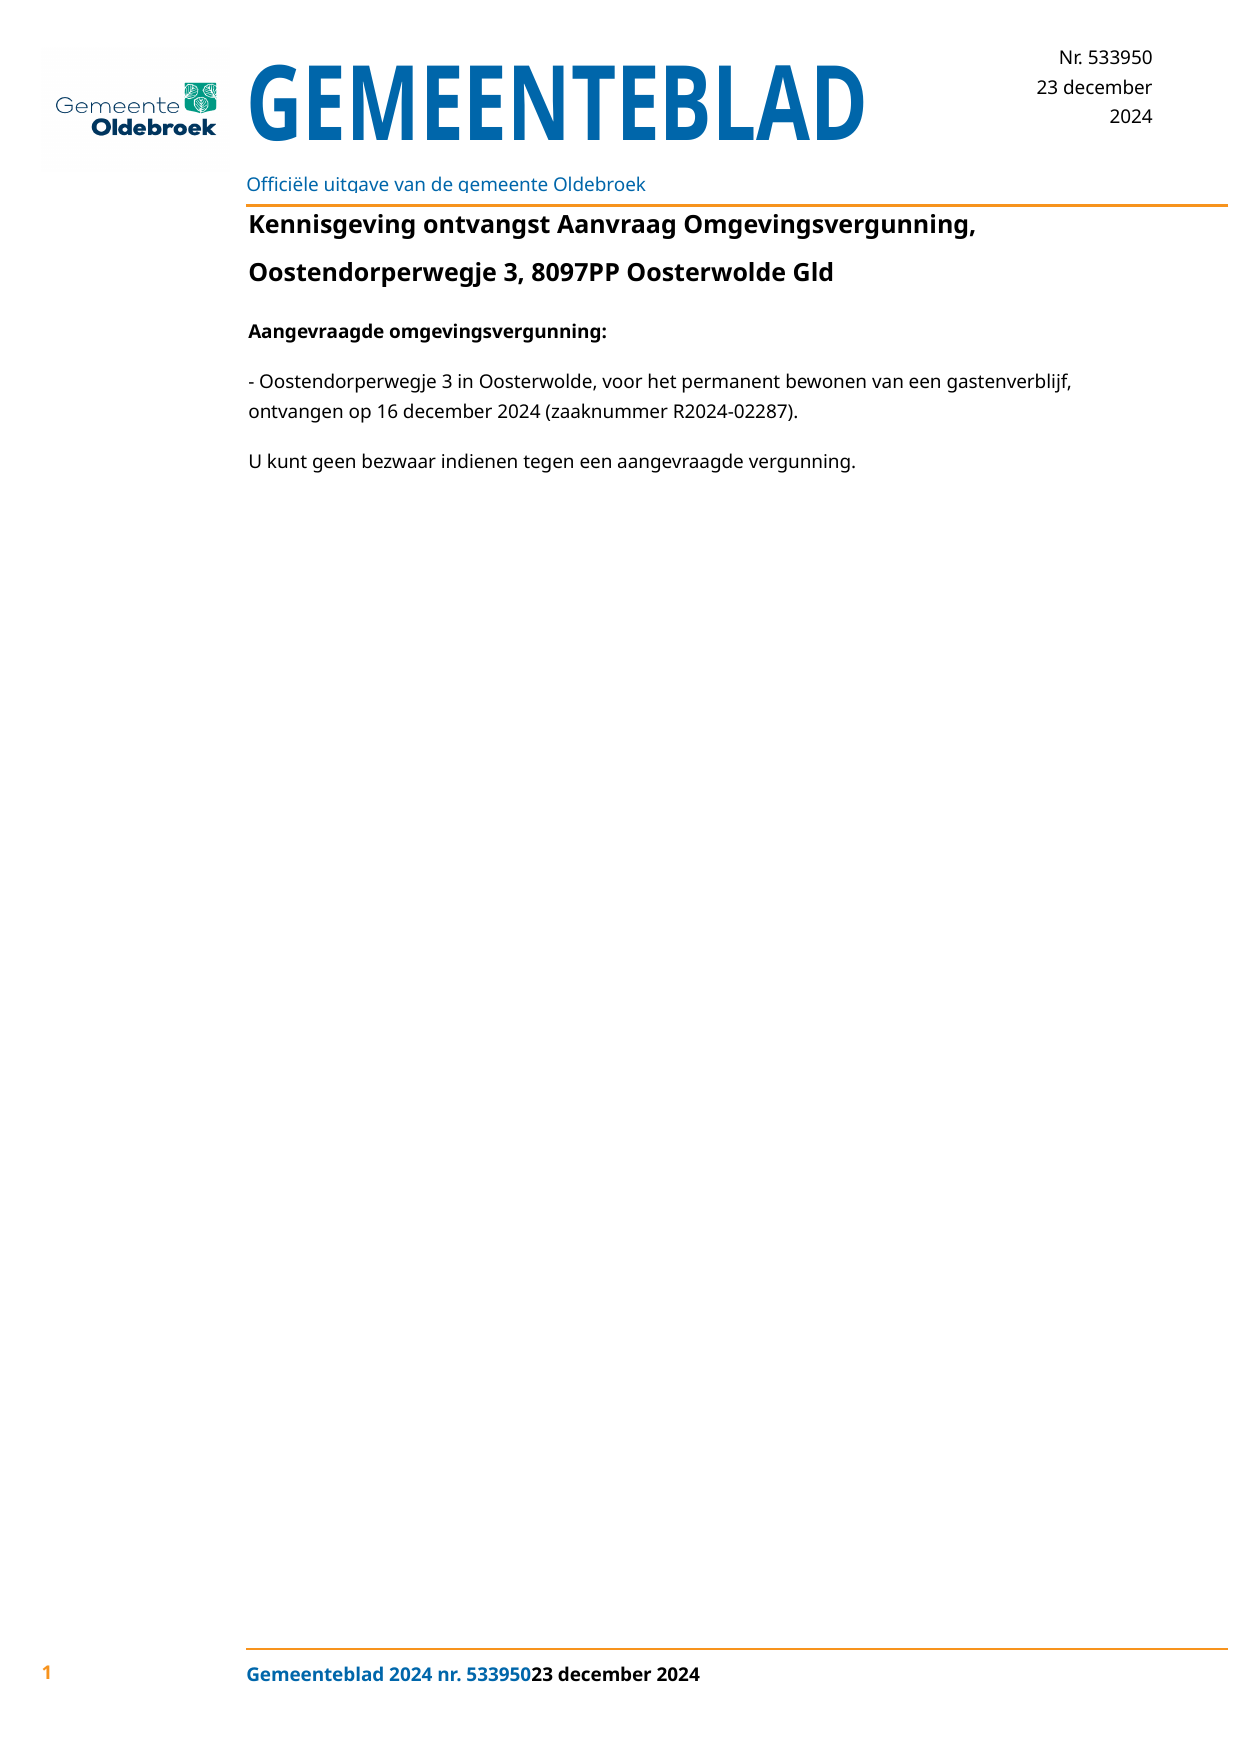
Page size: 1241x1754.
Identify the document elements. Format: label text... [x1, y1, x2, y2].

text Aangevraagde omgevingsvergunning: [248, 318, 1152, 344]
picture [41, 47, 231, 172]
text U kunt geen bezwaar indienen tegen een aangevraagde vergunning. [248, 448, 1152, 474]
text Kennisgeving ontvangst Aanvraag Omgevingsvergunning, Oostendorperwegje 3, 8097PP Oosterwolde Gld [248, 207, 1152, 288]
text - Oostendorperwegje 3 in Oosterwolde, voor het permanent bewonen van een gastenverblijf, ontvangen op 16 december 2024 (zaaknummer R2024-02287). [248, 368, 1152, 424]
